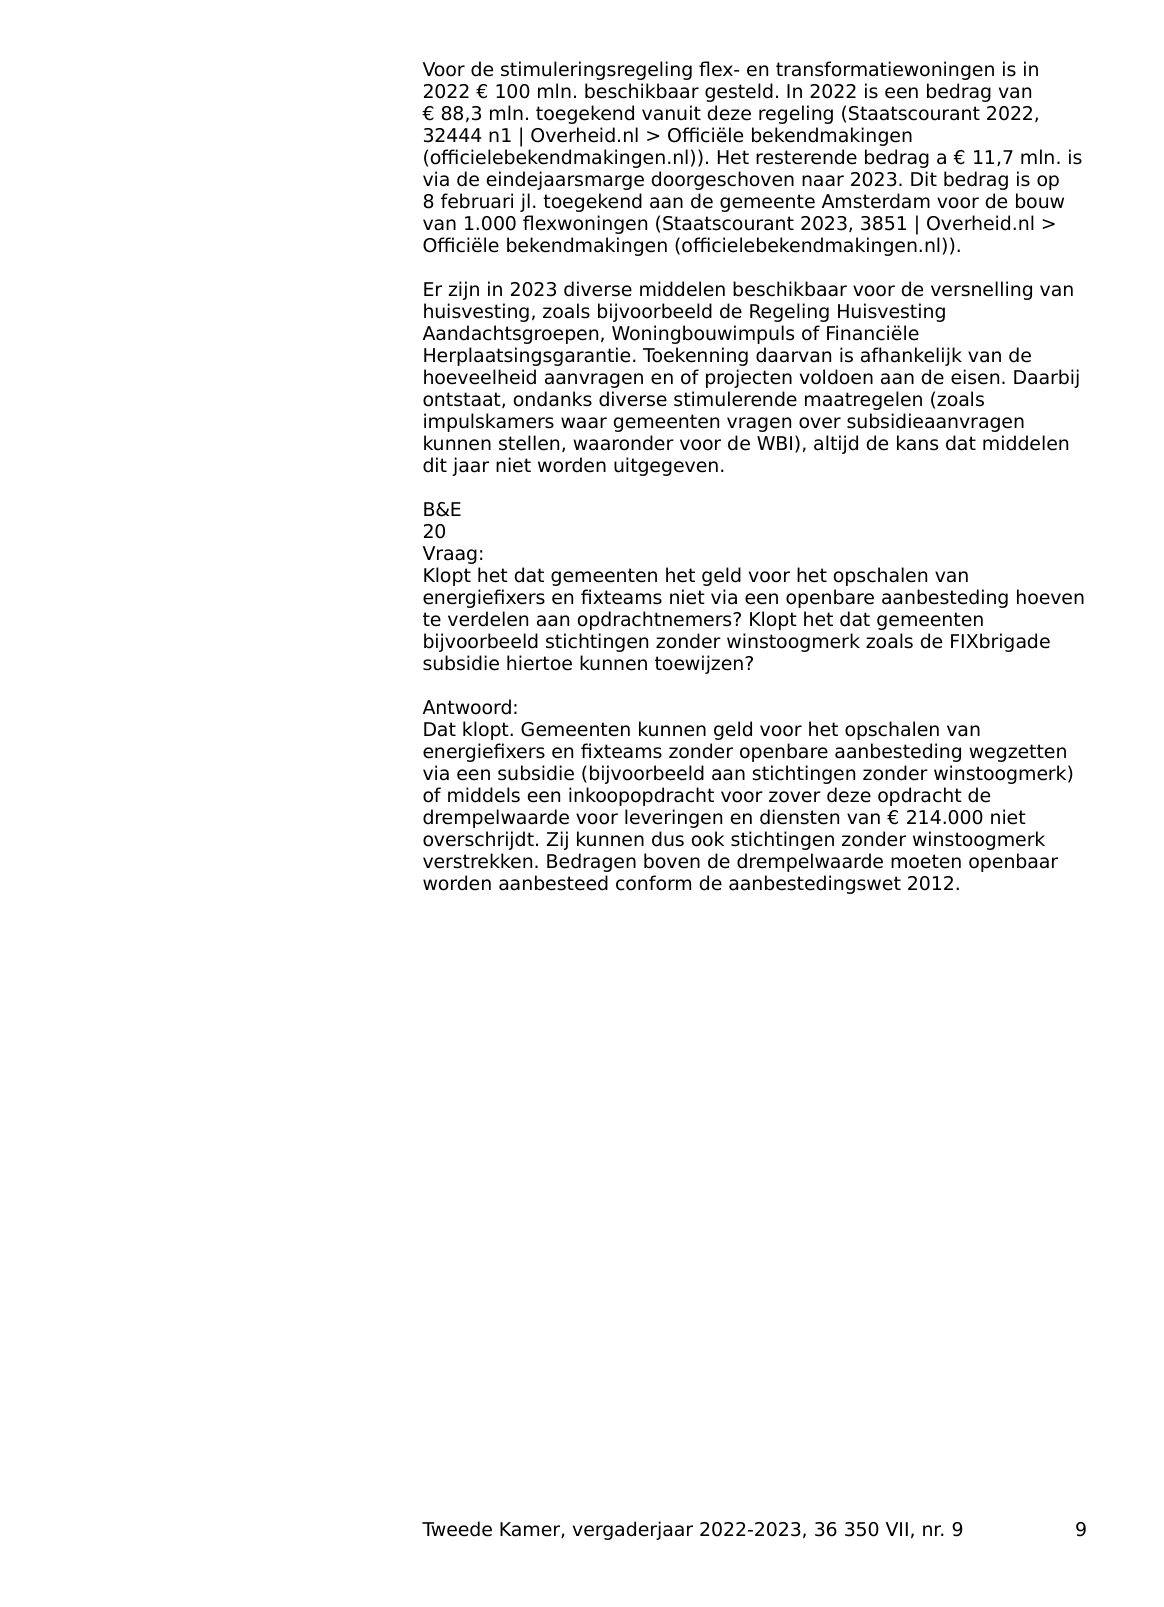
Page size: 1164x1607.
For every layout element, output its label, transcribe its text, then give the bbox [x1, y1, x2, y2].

text Antwoord: [422, 697, 1087, 719]
text Er zijn in 2023 diverse middelen beschikbaar voor de versnelling van huisvesting, zoals bijvoorbeeld de Regeling Huisvesting Aandachtsgroepen, Woningbouwimpuls of Financiële Herplaatsingsgarantie. Toekenning daarvan is afhankelijk van de hoeveelheid aanvragen en of projecten voldoen aan de eisen. Daarbij ontstaat, ondanks diverse stimulerende maatregelen (zoals impulskamers waar gemeenten vragen over subsidieaanvragen kunnen stellen, waaronder voor de WBI), altijd de kans dat middelen dit jaar niet worden uitgegeven. [422, 279, 1087, 477]
text Voor de stimuleringsregeling flex- en transformatiewoningen is in 2022 € 100 mln. beschikbaar gesteld. In 2022 is een bedrag van € 88,3 mln. toegekend vanuit deze regeling (Staatscourant 2022, 32444 n1 | Overheid.nl > Officiële bekendmakingen (officielebekendmakingen.nl)). Het resterende bedrag a € 11,7 mln. is via de eindejaarsmarge doorgeschoven naar 2023. Dit bedrag is op 8 februari jl. toegekend aan de gemeente Amsterdam voor de bouw van 1.000 flexwoningen (Staatscourant 2023, 3851 | Overheid.nl > Officiële bekendmakingen (officielebekendmakingen.nl)). [422, 59, 1087, 257]
text Vraag: [422, 543, 1087, 565]
text Dat klopt. Gemeenten kunnen geld voor het opschalen van energiefixers en fixteams zonder openbare aanbesteding wegzetten via een subsidie (bijvoorbeeld aan stichtingen zonder winstoogmerk) of middels een inkoopopdracht voor zover deze opdracht de drempelwaarde voor leveringen en diensten van € 214.000 niet overschrijdt. Zij kunnen dus ook stichtingen zonder winstoogmerk verstrekken. Bedragen boven de drempelwaarde moeten openbaar worden aanbesteed conform de aanbestedingswet 2012. [422, 719, 1087, 895]
text 20 [422, 521, 1087, 543]
text B&E [422, 499, 1087, 521]
text Klopt het dat gemeenten het geld voor het opschalen van energiefixers en fixteams niet via een openbare aanbesteding hoeven te verdelen aan opdrachtnemers? Klopt het dat gemeenten bijvoorbeeld stichtingen zonder winstoogmerk zoals de FIXbrigade subsidie hiertoe kunnen toewijzen? [422, 565, 1087, 675]
